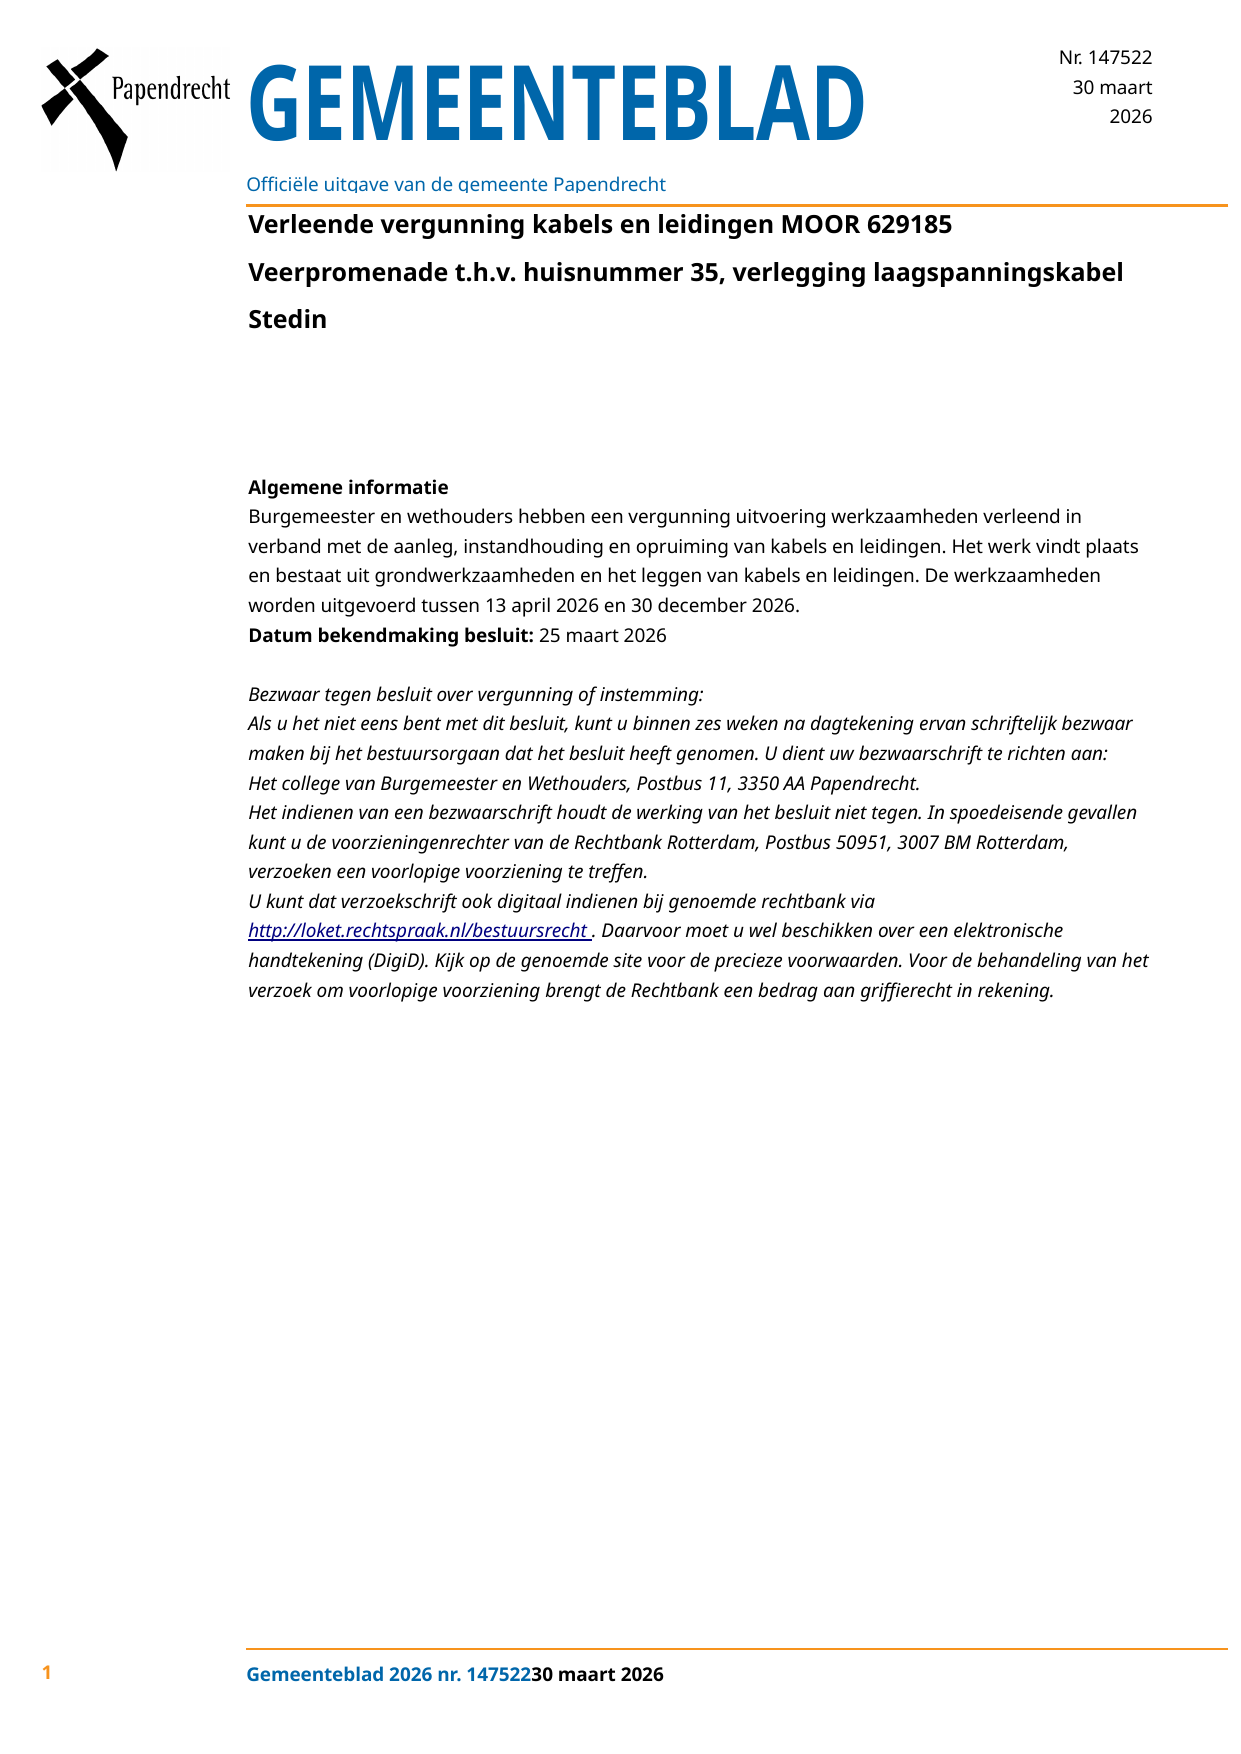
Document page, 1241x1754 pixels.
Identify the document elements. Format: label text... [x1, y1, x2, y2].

text Datum bekendmaking besluit: 25 maart 2026 [248, 622, 1152, 648]
text Burgemeester en wethouders hebben een vergunning uitvoering werkzaamheden verleend in verband met de aanleg, instandhouding en opruiming van kabels en leidingen. Het werk vindt plaats en bestaat uit grondwerkzaamheden en het leggen van kabels en leidingen. De werkzaamheden worden uitgevoerd tussen 13 april 2026 en 30 december 2026. [248, 503, 1152, 618]
text Als u het niet eens bent met dit besluit, kunt u binnen zes weken na dagtekening ervan schriftelijk bezwaar maken bij het bestuursorgaan dat het besluit heeft genomen. U dient uw bezwaarschrift te richten aan: [248, 711, 1152, 766]
picture [41, 47, 231, 172]
text Bezwaar tegen besluit over vergunning of instemming: [248, 681, 1152, 707]
text Het indienen van een bezwaarschrift houdt de werking van het besluit niet tegen. In spoedeisende gevallen kunt u de voorzieningenrechter van de Rechtbank Rotterdam, Postbus 50951, 3007 BM Rotterdam, verzoeken een voorlopige voorziening te treffen. [248, 799, 1152, 884]
text Algemene informatie [248, 474, 1152, 500]
text U kunt dat verzoekschrift ook digitaal indienen bij genoemde rechtbank via http://loket.rechtspraak.nl/bestuursrecht . Daarvoor moet u wel beschikken over een elektronische handtekening (DigiD). Kijk op de genoemde site voor de precieze voorwaarden. Voor de behandeling van het verzoek om voorlopige voorziening brengt de Rechtbank een bedrag aan griffierecht in rekening. [248, 888, 1152, 1003]
text Het college van Burgemeester en Wethouders, Postbus 11, 3350 AA Papendrecht. [248, 770, 1152, 796]
text Verleende vergunning kabels en leidingen MOOR 629185 Veerpromenade t.h.v. huisnummer 35, verlegging laagspanningskabel Stedin [248, 207, 1152, 336]
